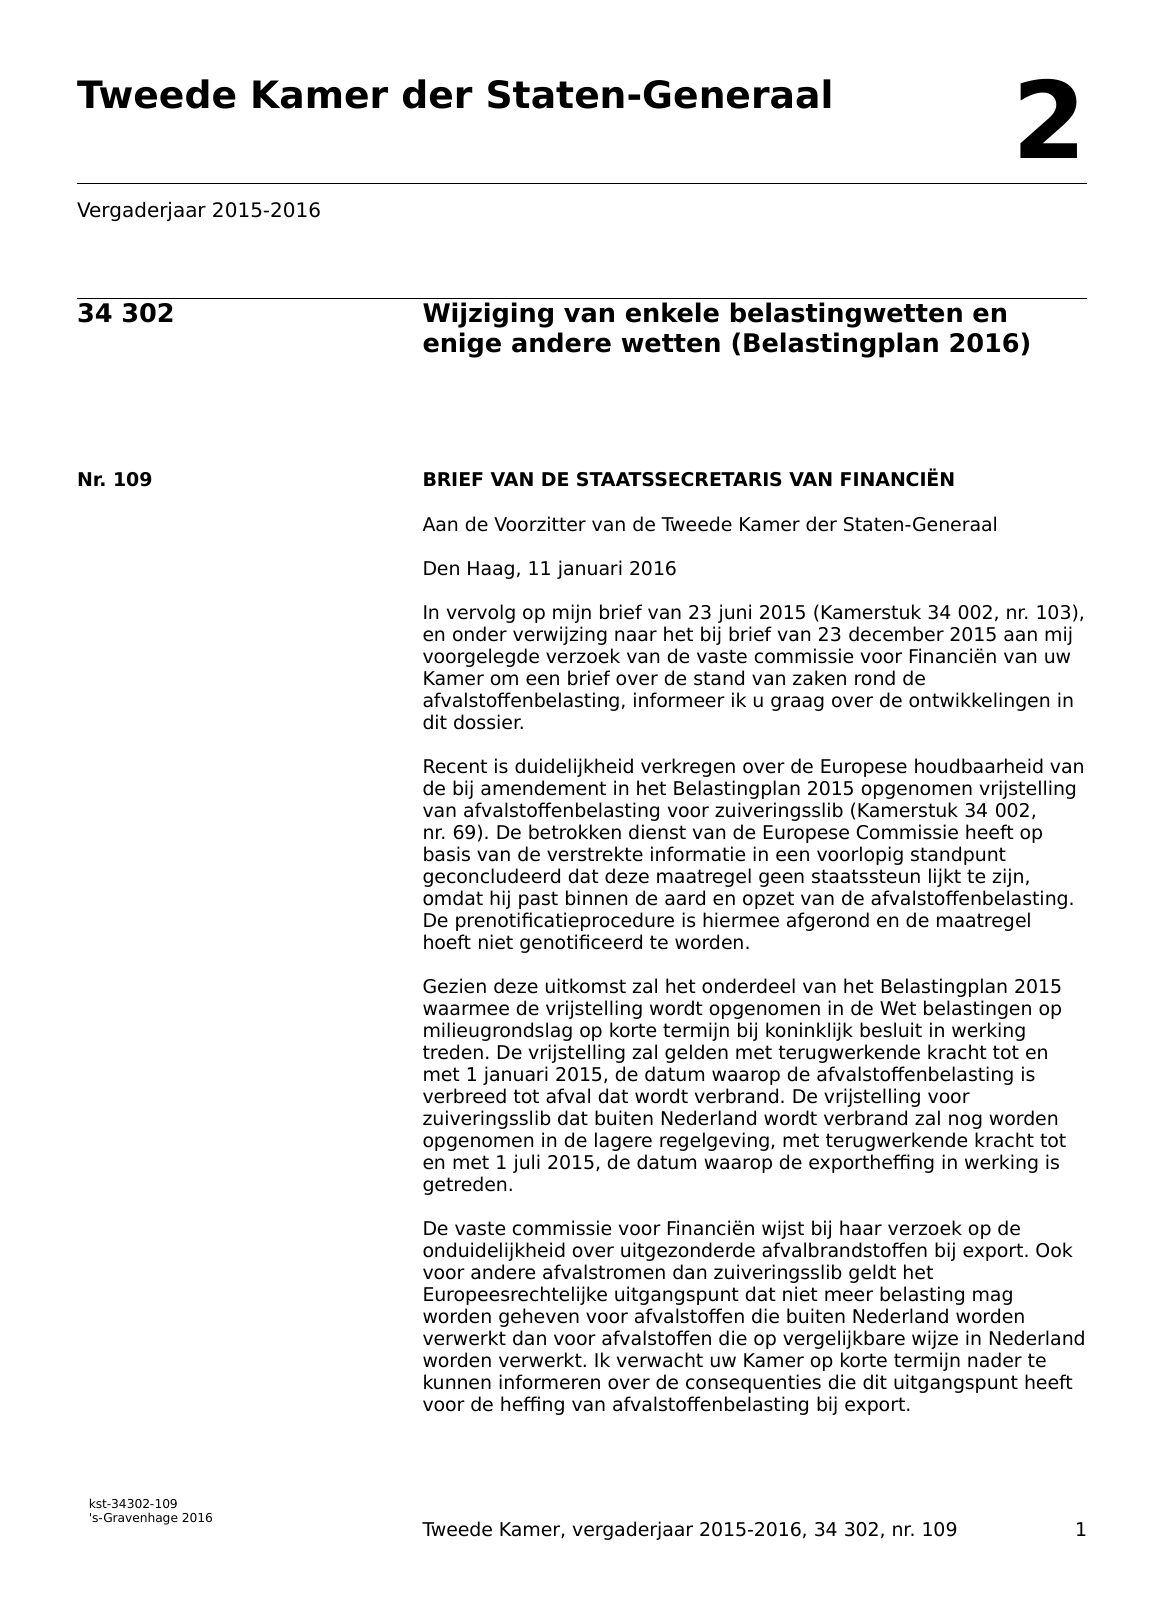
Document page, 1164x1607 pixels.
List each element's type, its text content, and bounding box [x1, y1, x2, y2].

text Aan de Voorzitter van de Tweede Kamer der Staten-Generaal [422, 513, 1087, 536]
subtitle 34 302 Wijziging van enkele belastingwetten en enige andere wetten (Belastingplan 2016) [77, 299, 1087, 358]
text kst-34302-109 [88, 1497, 323, 1511]
table_header Tweede Kamer der Staten-Generaal [77, 59, 886, 183]
text 's-Gravenhage 2016 [88, 1511, 323, 1525]
text De vaste commissie voor Financiën wijst bij haar verzoek op de onduidelijkheid over uitgezonderde afvalbrandstoffen bij export. Ook voor andere afvalstromen dan zuiveringsslib geldt het Europeesrechtelijke uitgangspunt dat niet meer belasting mag worden geheven voor afvalstoffen die buiten Nederland worden verwerkt dan voor afvalstoffen die op vergelijkbare wijze in Nederland worden verwerkt. Ik verwacht uw Kamer op korte termijn nader te kunnen informeren over de consequenties die dit uitgangspunt heeft voor de heffing van afvalstoffenbelasting bij export. [422, 1218, 1087, 1416]
text Recent is duidelijkheid verkregen over de Europese houdbaarheid van de bij amendement in het Belastingplan 2015 opgenomen vrijstelling van afvalstoffenbelasting voor zuiveringsslib (Kamerstuk 34 002, nr. 69). De betrokken dienst van de Europese Commissie heeft op basis van de verstrekte informatie in een voorlopig standpunt geconcludeerd dat deze maatregel geen staatssteun lijkt te zijn, omdat hij past binnen de aard en opzet van de afvalstoffenbelasting. De prenotificatieprocedure is hiermee afgerond en de maatregel hoeft niet genotificeerd te worden. [422, 756, 1087, 954]
table_header 2 [886, 59, 1087, 183]
table_cell Vergaderjaar 2015-2016 [77, 184, 1087, 298]
text Gezien deze uitkomst zal het onderdeel van het Belastingplan 2015 waarmee de vrijstelling wordt opgenomen in de Wet belastingen op milieugrondslag op korte termijn bij koninklijk besluit in werking treden. De vrijstelling zal gelden met terugwerkende kracht tot en met 1 januari 2015, de datum waarop de afvalstoffenbelasting is verbreed tot afval dat wordt verbrand. De vrijstelling voor zuiveringsslib dat buiten Nederland wordt verbrand zal nog worden opgenomen in de lagere regelgeving, met terugwerkende kracht tot en met 1 juli 2015, de datum waarop de exportheffing in werking is getreden. [422, 976, 1087, 1196]
subtitle Nr. 109 BRIEF VAN DE STAATSSECRETARIS VAN FINANCIËN [77, 469, 1087, 491]
text Den Haag, 11 januari 2016 [422, 558, 1087, 580]
text In vervolg op mijn brief van 23 juni 2015 (Kamerstuk 34 002, nr. 103), en onder verwijzing naar het bij brief van 23 december 2015 aan mij voorgelegde verzoek van de vaste commissie voor Financiën van uw Kamer om een brief over de stand van zaken rond de afvalstoffenbelasting, informeer ik u graag over de ontwikkelingen in dit dossier. [422, 602, 1087, 734]
